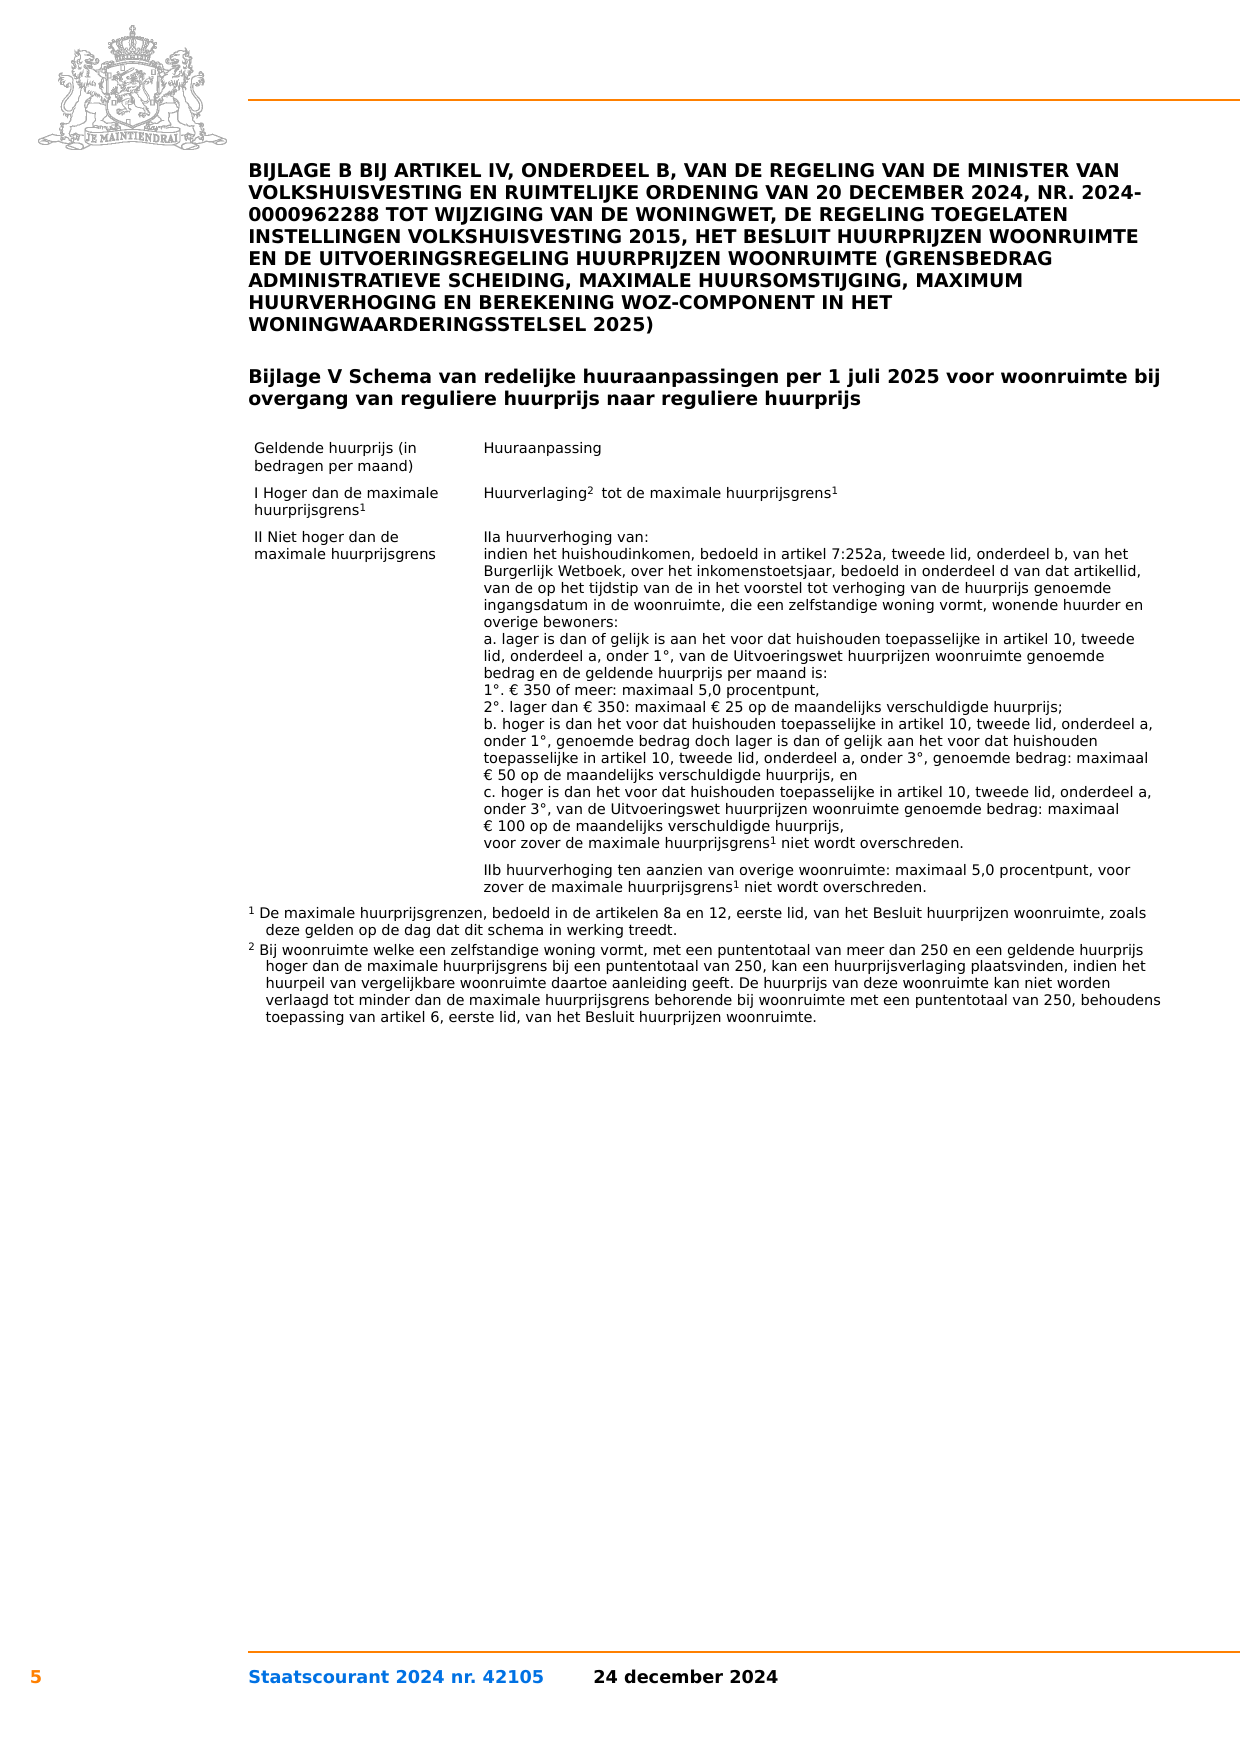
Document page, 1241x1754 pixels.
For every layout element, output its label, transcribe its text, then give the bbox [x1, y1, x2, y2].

table_header Geldende huurprijs (in bedragen per maand) [249, 436, 477, 479]
picture [38, 25, 227, 150]
table_cell IIa huurverhoging van: indien het huishoudinkomen, bedoeld in artikel 7:252a, tweede lid, onderdeel b, van het Burgerlijk Wetboek, over het inkomenstoetsjaar, bedoeld in onderdeel d van dat artikellid, van de op het tijdstip van de in het voorstel tot verhoging van de huurprijs genoemde ingangsdatum in de woonruimte, die een zelfstandige woning vormt, wonende huurder en overige bewoners: a. lager is dan of gelijk is aan het voor dat huishouden toepasselijke in artikel 10, tweede lid, onderdeel a, onder 1°, van de Uitvoeringswet huurprijzen woonruimte genoemde bedrag en de geldende huurprijs per maand is: 1°. € 350 of meer: maximaal 5,0 procentpunt, 2°. lager dan € 350: maximaal € 25 op de maandelijks verschuldigde huurprijs; b. hoger is dan het voor dat huishouden toepasselijke in artikel 10, tweede lid, onderdeel a, onder 1°, genoemde bedrag doch lager is dan of gelijk aan het voor dat huishouden toepasselijke in artikel 10, tweede lid, onderdeel a, onder 3°, genoemde bedrag: maximaal € 50 op de maandelijks verschuldigde huurprijs, en c. hoger is dan het voor dat huishouden toepasselijke in artikel 10, tweede lid, onderdeel a, onder 3°, van de Uitvoeringswet huurprijzen woonruimte genoemde bedrag: maximaal € 100 op de maandelijks verschuldigde huurprijs, voor zover de maximale huurprijsgrens1 niet wordt overschreden. [478, 525, 1163, 856]
table_cell Huurverlaging2 tot de maximale huurprijsgrens1 [478, 480, 1163, 523]
table_cell I Hoger dan de maximale huurprijsgrens1 [249, 480, 477, 523]
table_cell IIb huurverhoging ten aanzien van overige woonruimte: maximaal 5,0 procentpunt, voor zover de maximale huurprijsgrens1 niet wordt overschreden. [478, 858, 1163, 901]
table_cell 1 De maximale huurprijsgrenzen, bedoeld in de artikelen 8a en 12, eerste lid, van het Besluit huurprijzen woonruimte, zoals deze gelden op de dag dat dit schema in werking treedt. 2 Bij woonruimte welke een zelfstandige woning vormt, met een puntentotaal van meer dan 250 en een geldende huurprijs hoger dan de maximale huurprijsgrens bij een puntentotaal van 250, kan een huurprijsverlaging plaatsvinden, indien het huurpeil van vergelijkbare woonruimte daartoe aanleiding geeft. De huurprijs van deze woonruimte kan niet worden verlaagd tot minder dan de maximale huurprijsgrens behorende bij woonruimte met een puntentotaal van 250, behoudens toepassing van artikel 6, eerste lid, van het Besluit huurprijzen woonruimte. [248, 902, 1163, 1026]
table_header Huuraanpassing [478, 436, 1163, 479]
table_cell II Niet hoger dan de maximale huurprijsgrens [249, 525, 477, 856]
subtitle Bijlage V Schema van redelijke huuraanpassingen per 1 juli 2025 voor woonruimte bij overgang van reguliere huurprijs naar reguliere huurprijs [248, 366, 1163, 410]
table_cell [249, 858, 477, 901]
subtitle BIJLAGE B BIJ ARTIKEL IV, ONDERDEEL B, VAN DE REGELING VAN DE MINISTER VAN VOLKSHUISVESTING EN RUIMTELIJKE ORDENING VAN 20 DECEMBER 2024, NR. 2024-0000962288 TOT WIJZIGING VAN DE WONINGWET, DE REGELING TOEGELATEN INSTELLINGEN VOLKSHUISVESTING 2015, HET BESLUIT HUURPRIJZEN WOONRUIMTE EN DE UITVOERINGSREGELING HUURPRIJZEN WOONRUIMTE (GRENSBEDRAG ADMINISTRATIEVE SCHEIDING, MAXIMALE HUURSOMSTIJGING, MAXIMUM HUURVERHOGING EN BEREKENING WOZ-COMPONENT IN HET WONINGWAARDERINGSSTELSEL 2025) [248, 160, 1163, 336]
